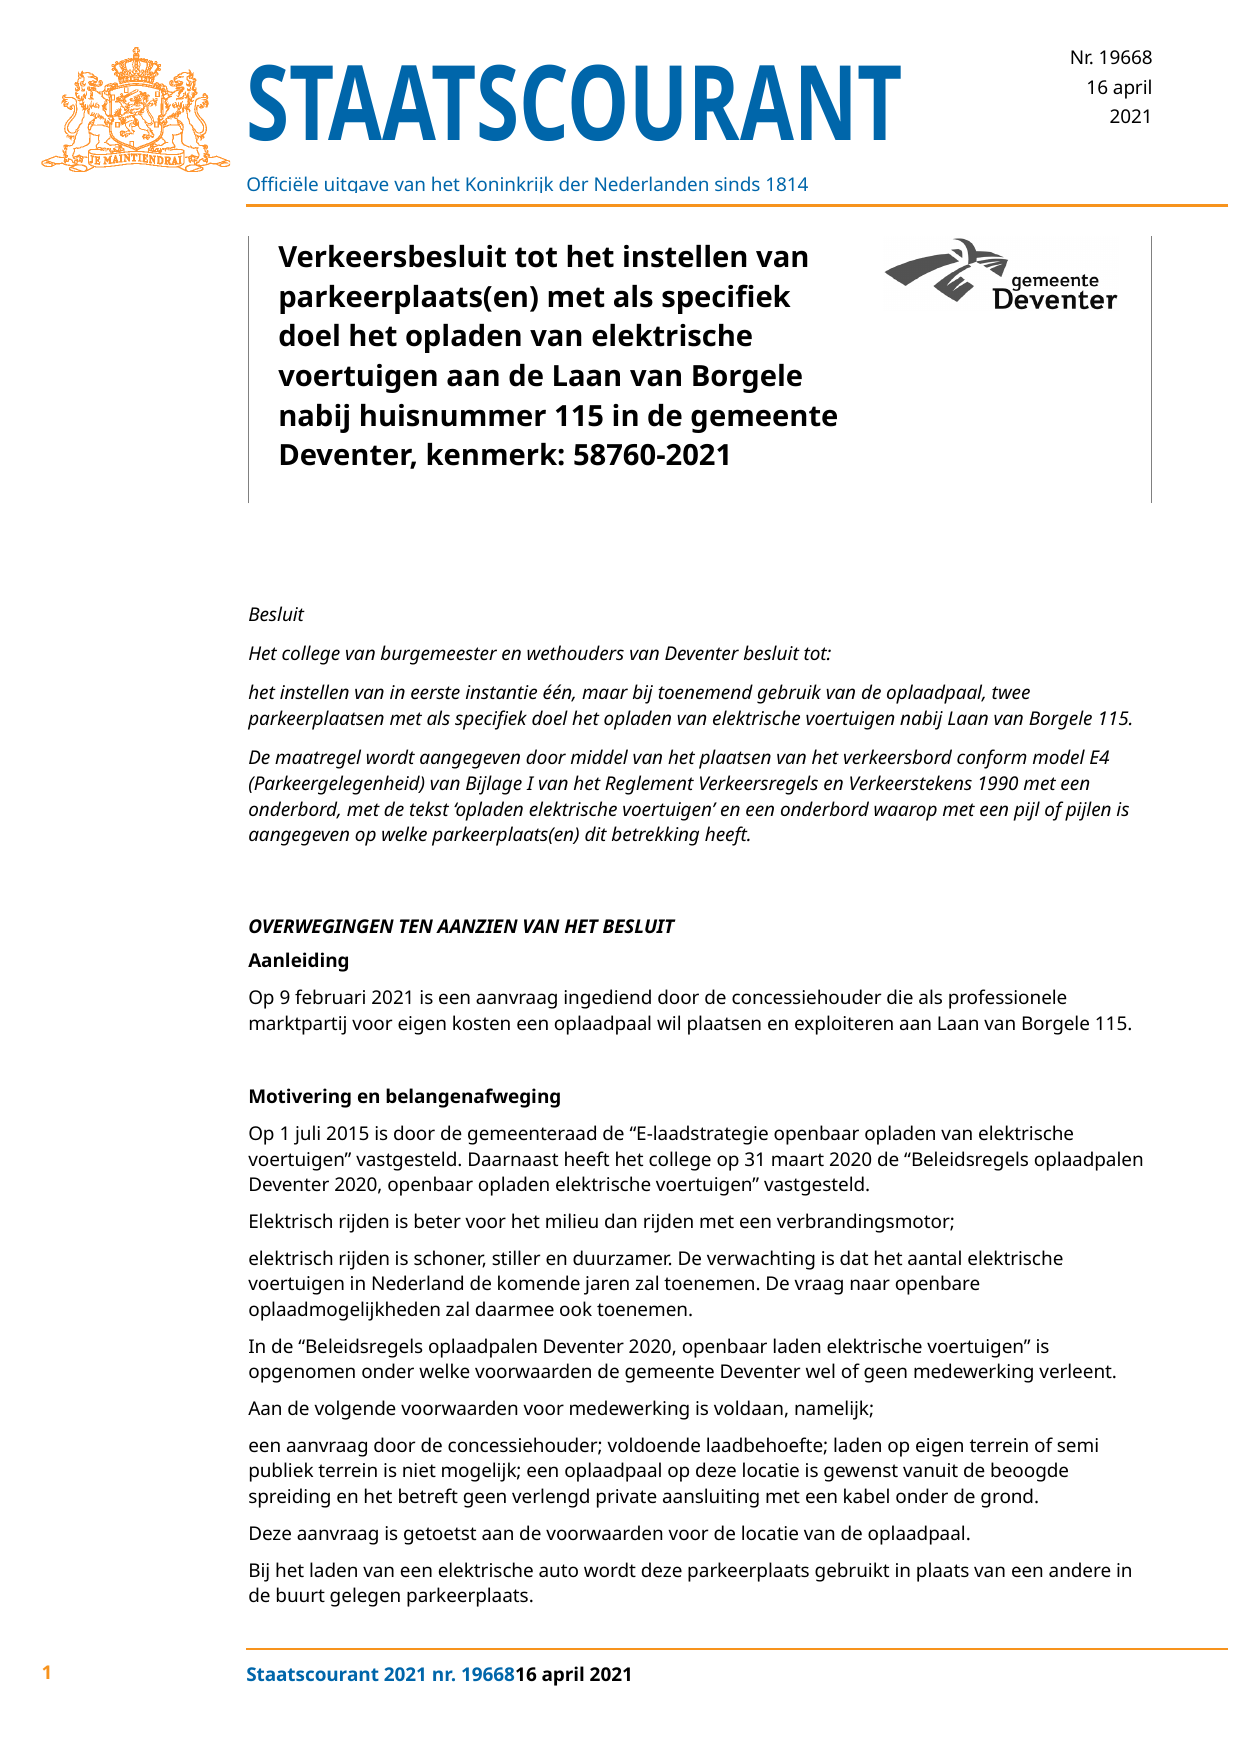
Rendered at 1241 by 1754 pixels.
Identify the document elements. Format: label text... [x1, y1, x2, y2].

text De maatregel wordt aangegeven door middel van het plaatsen van het verkeersbord conform model E4 (Parkeergelegenheid) van Bijlage I van het Reglement Verkeersregels en Verkeerstekens 1990 met een onderbord, met de tekst ‘opladen elektrische voertuigen’ en een onderbord waarop met een pijl of pijlen is aangegeven op welke parkeerplaats(en) dit betrekking heeft. [248, 744, 1152, 847]
picture [41, 47, 231, 172]
text Besluit [248, 601, 1152, 626]
text een aanvraag door de concessiehouder; voldoende laadbehoefte; laden op eigen terrein of semi publiek terrein is niet mogelijk; een oplaadpaal op deze locatie is gewenst vanuit de beoogde spreiding en het betreft geen verlengd private aansluiting met een kabel onder de grond. [248, 1432, 1152, 1509]
text Aanleiding [248, 948, 1152, 973]
text elektrisch rijden is schoner, stiller en duurzamer. De verwachting is dat het aantal elektrische voertuigen in Nederland de komende jaren zal toenemen. De vraag naar openbare oplaadmogelijkheden zal daarmee ook toenemen. [248, 1245, 1152, 1322]
text OVERWEGINGEN TEN AANZIEN VAN HET BESLUIT [248, 913, 1152, 939]
table_header [850, 236, 1151, 503]
picture [882, 236, 1119, 311]
text Bij het laden van een elektrische auto wordt deze parkeerplaats gebruikt in plaats van een andere in de buurt gelegen parkeerplaats. [248, 1557, 1152, 1608]
table_header Verkeersbesluit tot het instellen van parkeerplaats(en) met als specifiek doel het opladen van elektrische voertuigen aan de Laan van Borgele nabij huisnummer 115 in de gemeente Deventer, kenmerk: 58760-2021 [249, 236, 850, 503]
text Op 1 juli 2015 is door de gemeenteraad de “E-laadstrategie openbaar opladen van elektrische voertuigen” vastgesteld. Daarnaast heeft het college op 31 maart 2020 de “Beleidsregels oplaadpalen Deventer 2020, openbaar opladen elektrische voertuigen” vastgesteld. [248, 1120, 1152, 1197]
text Aan de volgende voorwaarden voor medewerking is voldaan, namelijk; [248, 1395, 1152, 1421]
text Deze aanvraag is getoetst aan de voorwaarden voor de locatie van de oplaadpaal. [248, 1520, 1152, 1546]
text Op 9 februari 2021 is een aanvraag ingediend door de concessiehouder die als professionele marktpartij voor eigen kosten een oplaadpaal wil plaatsen en exploiteren aan Laan van Borgele 115. [248, 984, 1152, 1036]
text het instellen van in eerste instantie één, maar bij toenemend gebruik van de oplaadpaal, twee parkeerplaatsen met als specifiek doel het opladen van elektrische voertuigen nabij Laan van Borgele 115. [248, 679, 1152, 731]
text In de “Beleidsregels oplaadpalen Deventer 2020, openbaar laden elektrische voertuigen” is opgenomen onder welke voorwaarden de gemeente Deventer wel of geen medewerking verleent. [248, 1333, 1152, 1384]
text Motivering en belangenafweging [248, 1083, 1152, 1109]
text Het college van burgemeester en wethouders van Deventer besluit tot: [248, 640, 1152, 666]
text Elektrisch rijden is beter voor het milieu dan rijden met een verbrandingsmotor; [248, 1208, 1152, 1234]
